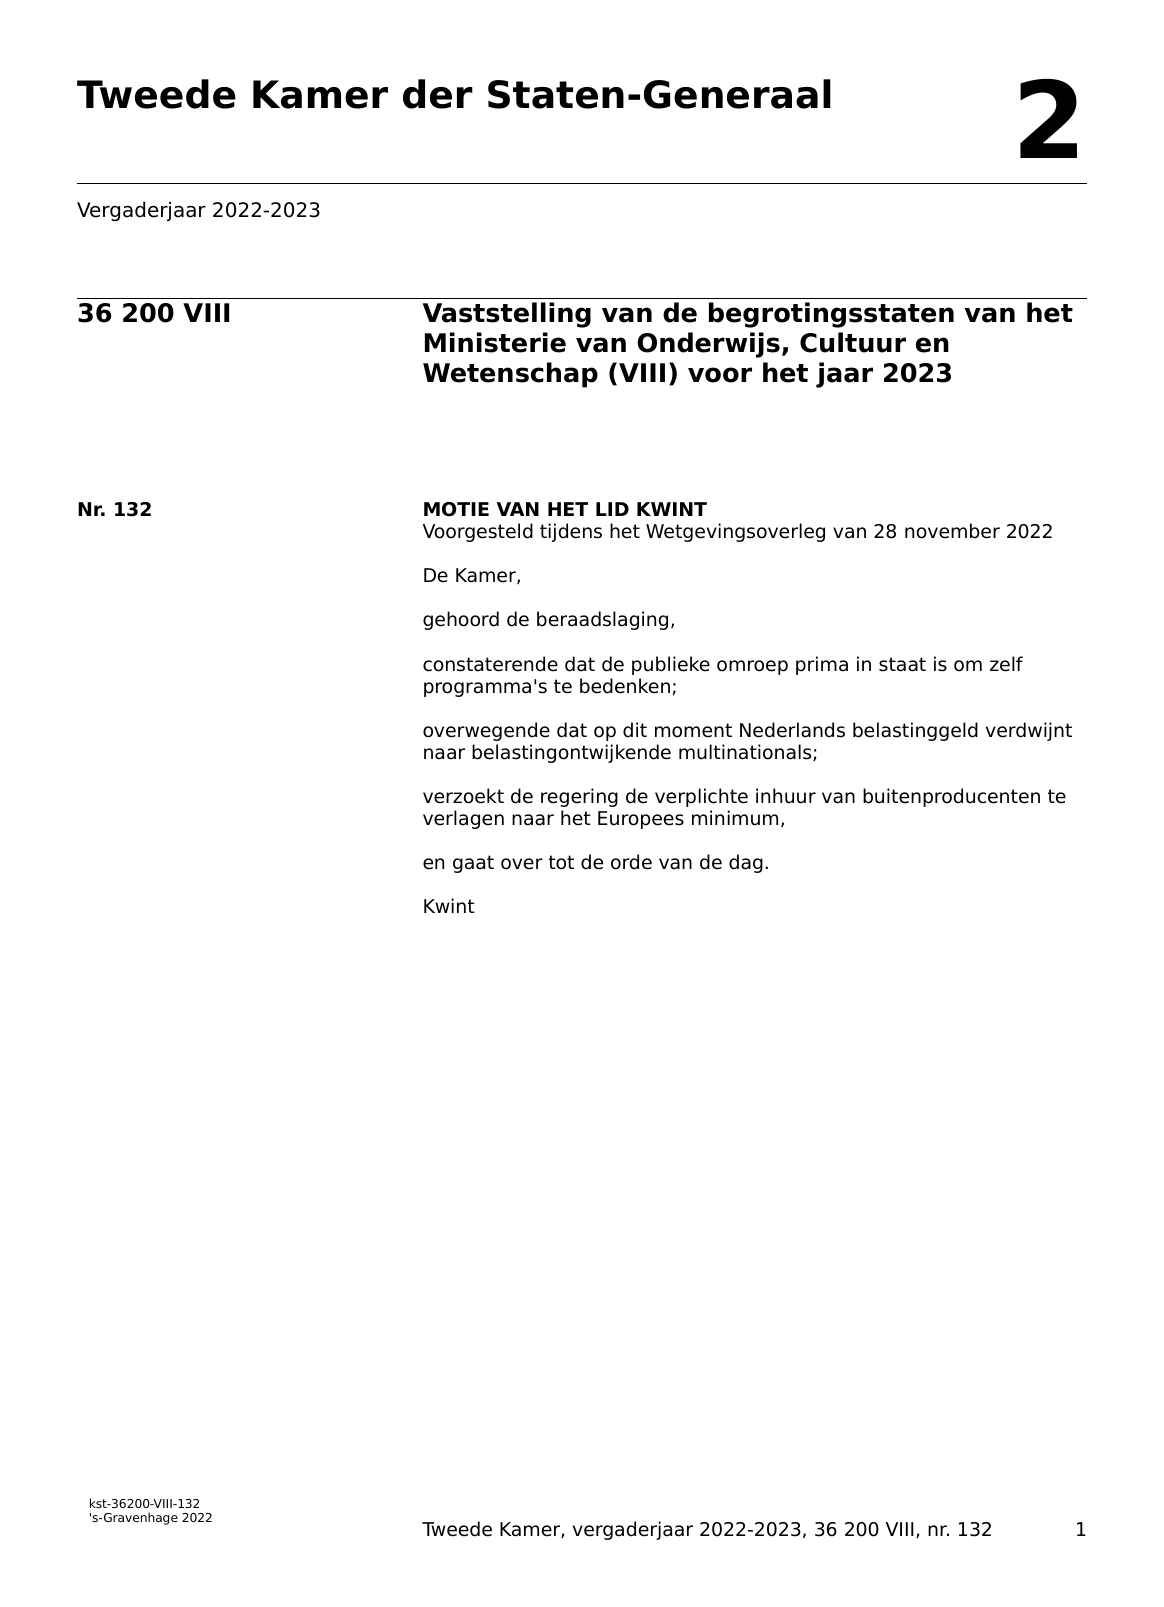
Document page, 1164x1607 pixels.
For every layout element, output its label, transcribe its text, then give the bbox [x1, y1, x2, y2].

table_cell Vergaderjaar 2022-2023 [77, 184, 1087, 298]
table_header Tweede Kamer der Staten-Generaal [77, 59, 886, 183]
subtitle 36 200 VIII Vaststelling van de begrotingsstaten van het Ministerie van Onderwijs, Cultuur en Wetenschap (VIII) voor het jaar 2023 [77, 299, 1087, 388]
table_header 2 [886, 59, 1087, 183]
text constaterende dat de publieke omroep prima in staat is om zelf programma's te bedenken; [422, 653, 1087, 697]
text en gaat over tot de orde van de dag. [422, 852, 1087, 874]
text Kwint [422, 896, 1087, 918]
text overwegende dat op dit moment Nederlands belastinggeld verdwijnt naar belastingontwijkende multinationals; [422, 720, 1087, 764]
text verzoekt de regering de verplichte inhuur van buitenproducenten te verlagen naar het Europees minimum, [422, 786, 1087, 830]
text De Kamer, [422, 565, 1087, 587]
text gehoord de beraadslaging, [422, 609, 1087, 631]
text 's-Gravenhage 2022 [88, 1511, 323, 1525]
subtitle Nr. 132 MOTIE VAN HET LID KWINT [77, 499, 1087, 521]
text kst-36200-VIII-132 [88, 1497, 323, 1511]
text Voorgesteld tijdens het Wetgevingsoverleg van 28 november 2022 [422, 521, 1087, 543]
